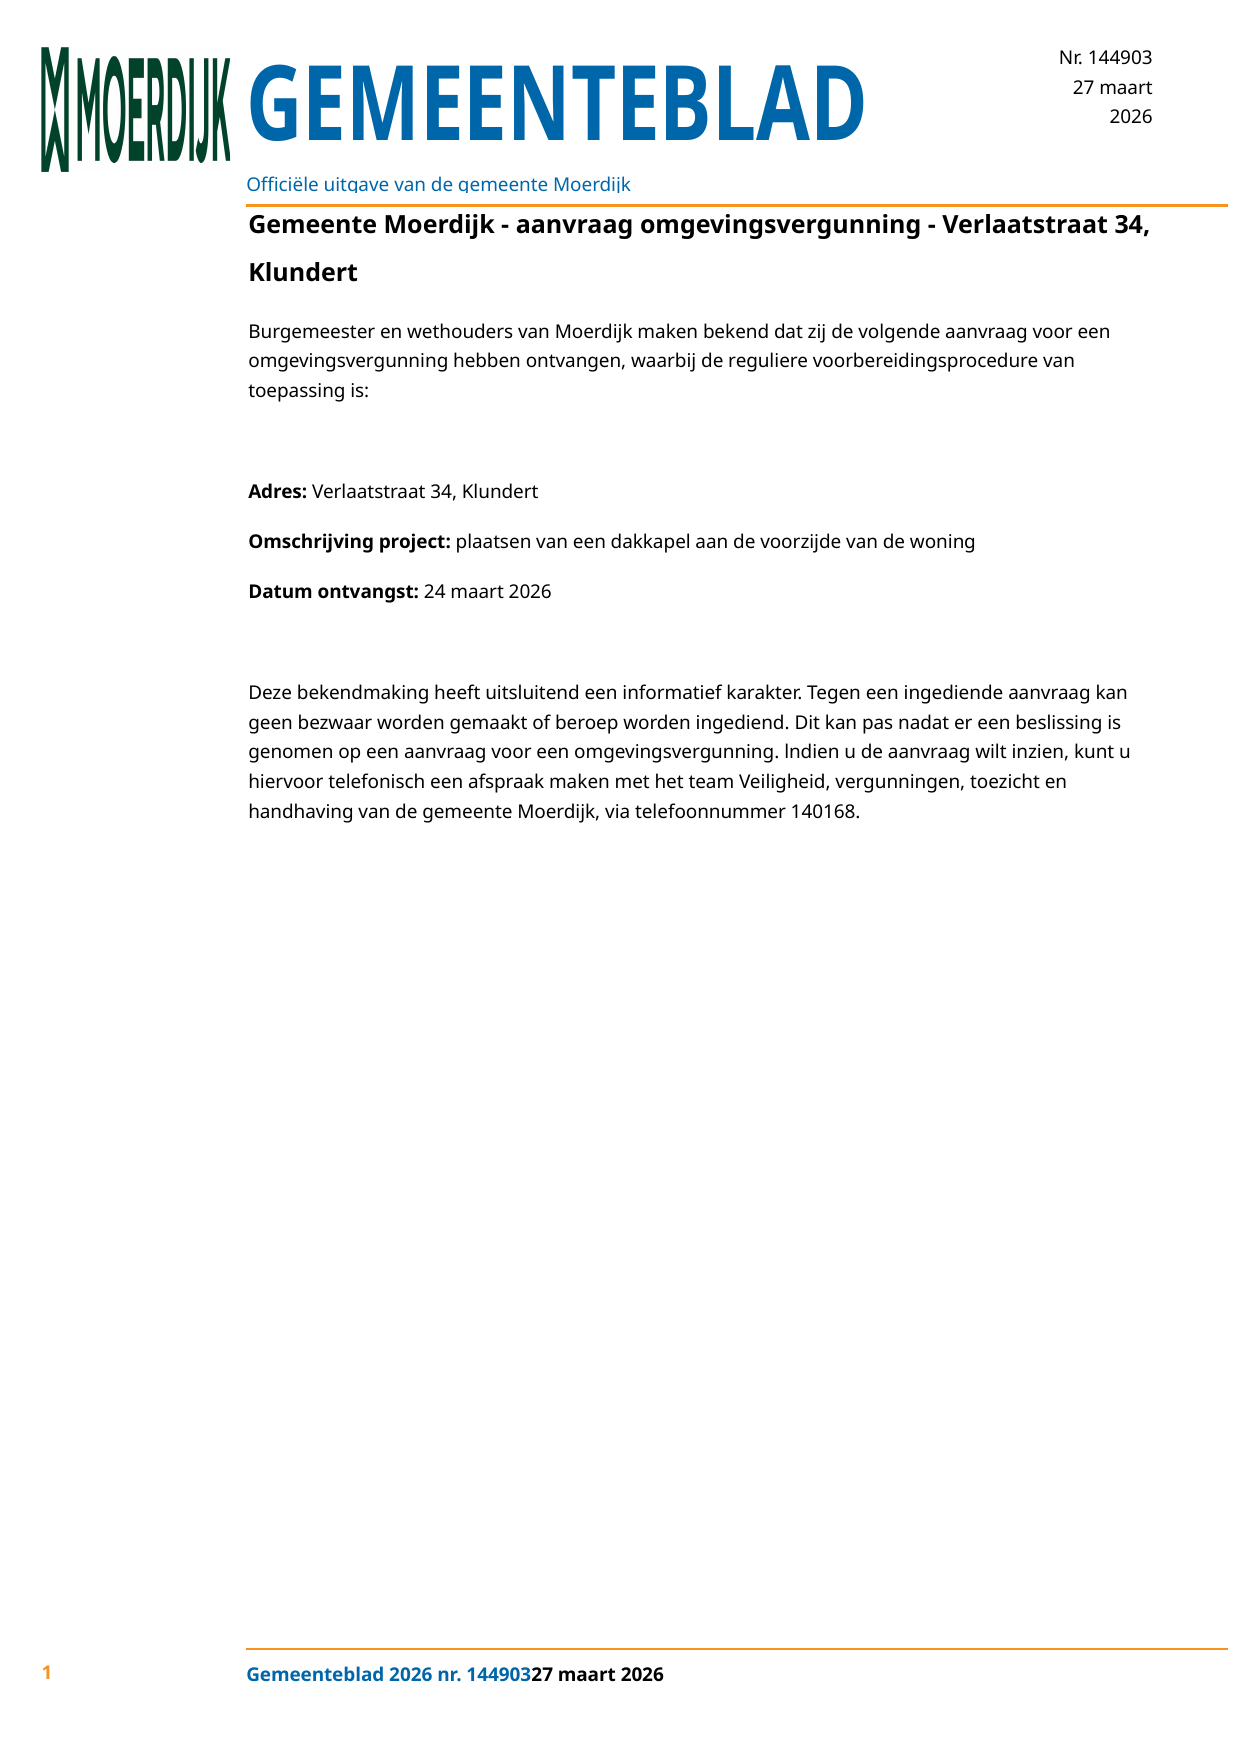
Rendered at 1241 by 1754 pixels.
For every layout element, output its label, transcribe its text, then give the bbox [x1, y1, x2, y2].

picture [41, 47, 231, 172]
text Adres: Verlaatstraat 34, Klundert [248, 478, 1152, 504]
text Burgemeester en wethouders van Moerdijk maken bekend dat zij de volgende aanvraag voor een omgevingsvergunning hebben ontvangen, waarbij de reguliere voorbereidingsprocedure van toepassing is: [248, 318, 1152, 403]
text Gemeente Moerdijk - aanvraag omgevingsvergunning - Verlaatstraat 34, Klundert [248, 207, 1152, 288]
text Deze bekendmaking heeft uitsluitend een informatief karakter. Tegen een ingediende aanvraag kan geen bezwaar worden gemaakt of beroep worden ingediend. Dit kan pas nadat er een beslissing is genomen op een aanvraag voor een omgevingsvergunning. lndien u de aanvraag wilt inzien, kunt u hiervoor telefonisch een afspraak maken met het team Veiligheid, vergunningen, toezicht en handhaving van de gemeente Moerdijk, via telefoonnummer 140168. [248, 679, 1152, 824]
text Omschrijving project: plaatsen van een dakkapel aan de voorzijde van de woning [248, 528, 1152, 554]
text Datum ontvangst: 24 maart 2026 [248, 579, 1152, 604]
